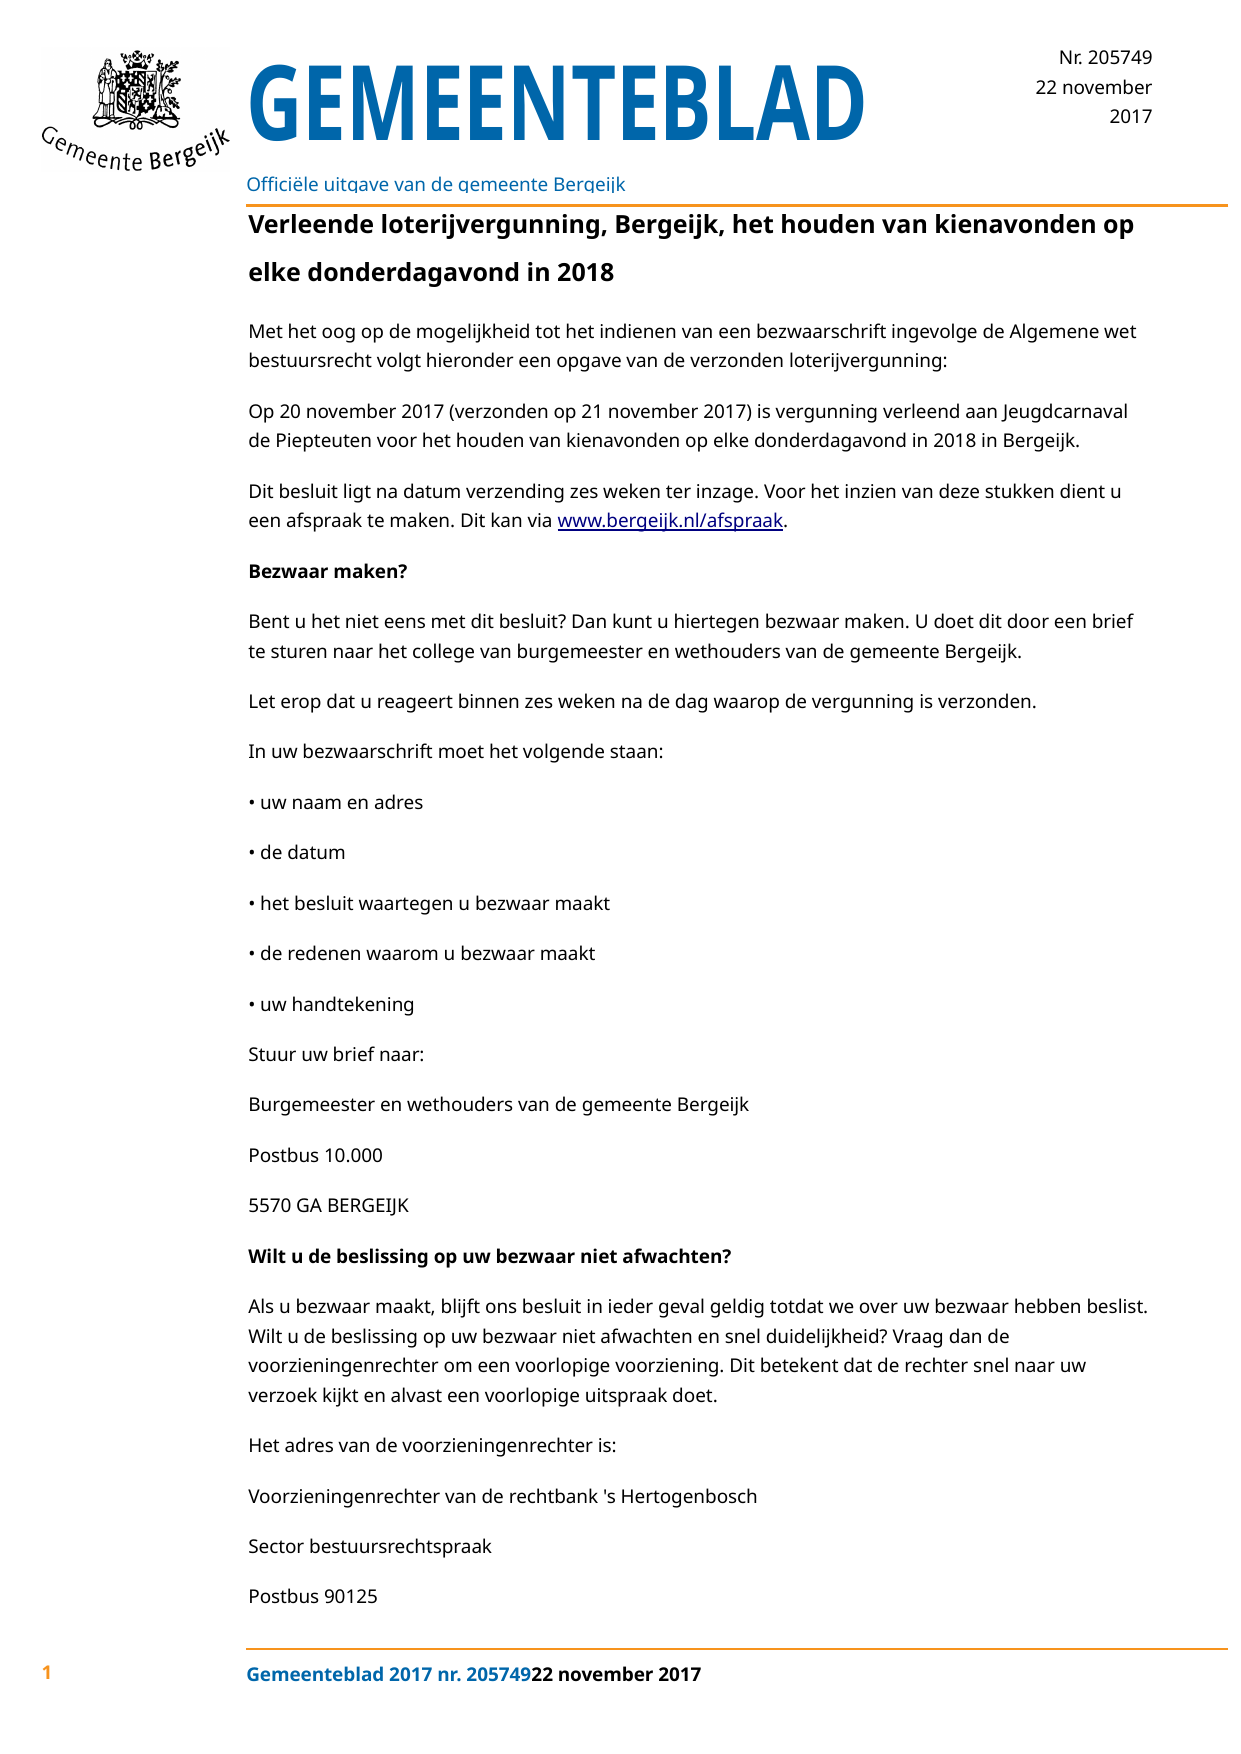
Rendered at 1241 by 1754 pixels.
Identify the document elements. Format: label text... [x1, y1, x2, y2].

text • de datum [248, 839, 1152, 865]
text • uw naam en adres [248, 789, 1152, 815]
picture [41, 47, 231, 172]
text Voorzieningenrechter van de rechtbank 's Hertogenbosch [248, 1483, 1152, 1509]
text Sector bestuursrechtspraak [248, 1533, 1152, 1559]
text Postbus 10.000 [248, 1142, 1152, 1168]
text Dit besluit ligt na datum verzending zes weken ter inzage. Voor het inzien van deze stukken dient u een afspraak te maken. Dit kan via www.bergeijk.nl/afspraak. [248, 478, 1152, 533]
text Op 20 november 2017 (verzonden op 21 november 2017) is vergunning verleend aan Jeugdcarnaval de Piepteuten voor het houden van kienavonden op elke donderdagavond in 2018 in Bergeijk. [248, 398, 1152, 453]
text Met het oog op de mogelijkheid tot het indienen van een bezwaarschrift ingevolge de Algemene wet bestuursrecht volgt hieronder een opgave van de verzonden loterijvergunning: [248, 318, 1152, 373]
text Wilt u de beslissing op uw bezwaar niet afwachten? [248, 1243, 1152, 1269]
text In uw bezwaarschrift moet het volgende staan: [248, 739, 1152, 764]
text Het adres van de voorzieningenrechter is: [248, 1432, 1152, 1458]
text Bezwaar maken? [248, 558, 1152, 584]
text Postbus 90125 [248, 1584, 1152, 1609]
text • de redenen waarom u bezwaar maakt [248, 940, 1152, 966]
text • uw handtekening [248, 991, 1152, 1017]
text Stuur uw brief naar: [248, 1041, 1152, 1067]
text Verleende loterijvergunning, Bergeijk, het houden van kienavonden op elke donderdagavond in 2018 [248, 207, 1152, 288]
text Bent u het niet eens met dit besluit? Dan kunt u hiertegen bezwaar maken. U doet dit door een brief te sturen naar het college van burgemeester en wethouders van de gemeente Bergeijk. [248, 608, 1152, 664]
text Burgemeester en wethouders van de gemeente Bergeijk [248, 1092, 1152, 1117]
text Let erop dat u reageert binnen zes weken na de dag waarop de vergunning is verzonden. [248, 688, 1152, 714]
text Als u bezwaar maakt, blijft ons besluit in ieder geval geldig totdat we over uw bezwaar hebben beslist. Wilt u de beslissing op uw bezwaar niet afwachten en snel duidelijkheid? Vraag dan de voorzieningenrechter om een voorlopige voorziening. Dit betekent dat de rechter snel naar uw verzoek kijkt en alvast een voorlopige uitspraak doet. [248, 1293, 1152, 1408]
text • het besluit waartegen u bezwaar maakt [248, 890, 1152, 916]
text 5570 GA BERGEIJK [248, 1192, 1152, 1218]
